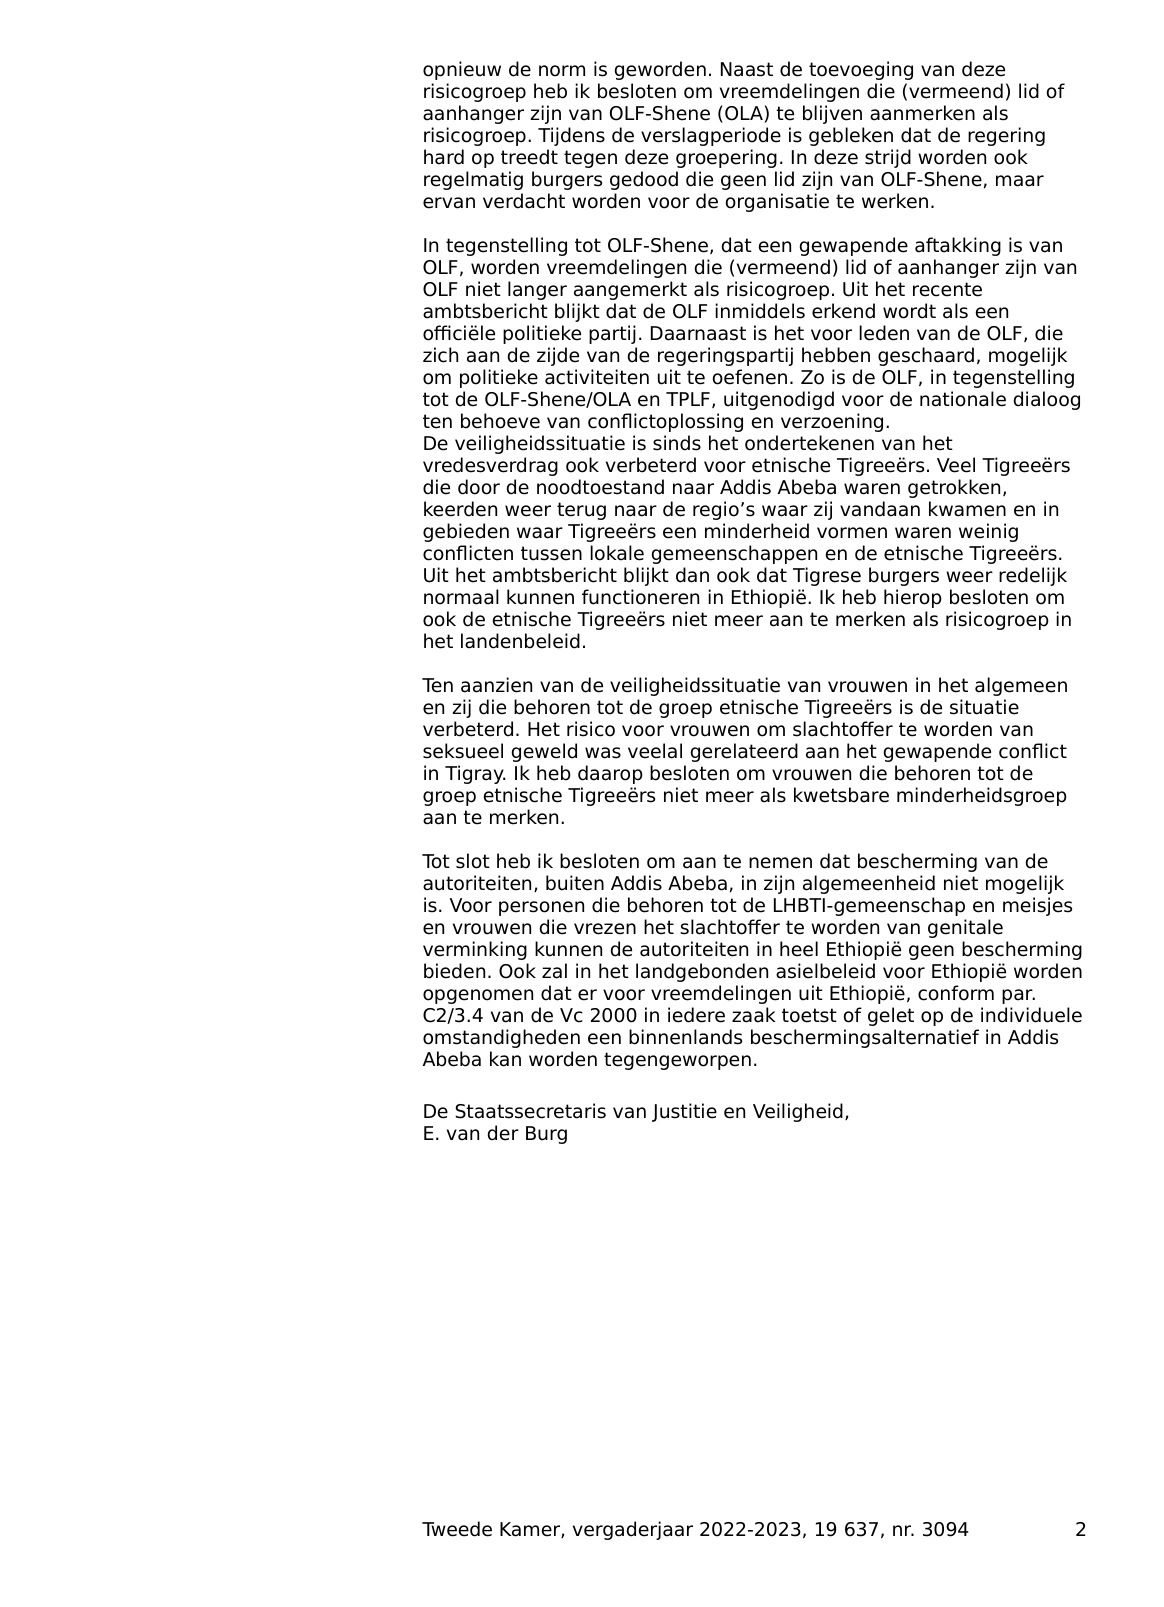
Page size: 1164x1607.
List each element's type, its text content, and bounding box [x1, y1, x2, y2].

text De Staatssecretaris van Justitie en Veiligheid, E. van der Burg [422, 1101, 1087, 1145]
text Ten aanzien van de veiligheidssituatie van vrouwen in het algemeen en zij die behoren tot de groep etnische Tigreeërs is de situatie verbeterd. Het risico voor vrouwen om slachtoffer te worden van seksueel geweld was veelal gerelateerd aan het gewapende conflict in Tigray. Ik heb daarop besloten om vrouwen die behoren tot de groep etnische Tigreeërs niet meer als kwetsbare minderheidsgroep aan te merken. [422, 675, 1087, 829]
text In tegenstelling tot OLF-Shene, dat een gewapende aftakking is van OLF, worden vreemdelingen die (vermeend) lid of aanhanger zijn van OLF niet langer aangemerkt als risicogroep. Uit het recente ambtsbericht blijkt dat de OLF inmiddels erkend wordt als een officiële politieke partij. Daarnaast is het voor leden van de OLF, die zich aan de zijde van de regeringspartij hebben geschaard, mogelijk om politieke activiteiten uit te oefenen. Zo is de OLF, in tegenstelling tot de OLF-Shene/OLA en TPLF, uitgenodigd voor de nationale dialoog ten behoeve van conflictoplossing en verzoening. [422, 235, 1087, 433]
text De veiligheidssituatie is sinds het ondertekenen van het vredesverdrag ook verbeterd voor etnische Tigreeërs. Veel Tigreeërs die door de noodtoestand naar Addis Abeba waren getrokken, keerden weer terug naar de regio’s waar zij vandaan kwamen en in gebieden waar Tigreeërs een minderheid vormen waren weinig conflicten tussen lokale gemeenschappen en de etnische Tigreeërs. Uit het ambtsbericht blijkt dan ook dat Tigrese burgers weer redelijk normaal kunnen functioneren in Ethiopië. Ik heb hierop besloten om ook de etnische Tigreeërs niet meer aan te merken als risicogroep in het landenbeleid. [422, 433, 1087, 653]
text Tot slot heb ik besloten om aan te nemen dat bescherming van de autoriteiten, buiten Addis Abeba, in zijn algemeenheid niet mogelijk is. Voor personen die behoren tot de LHBTI-gemeenschap en meisjes en vrouwen die vrezen het slachtoffer te worden van genitale verminking kunnen de autoriteiten in heel Ethiopië geen bescherming bieden. Ook zal in het landgebonden asielbeleid voor Ethiopië worden opgenomen dat er voor vreemdelingen uit Ethiopië, conform par. C2/3.4 van de Vc 2000 in iedere zaak toetst of gelet op de individuele omstandigheden een binnenlands beschermingsalternatief in Addis Abeba kan worden tegengeworpen. [422, 851, 1087, 1071]
text opnieuw de norm is geworden. Naast de toevoeging van deze risicogroep heb ik besloten om vreemdelingen die (vermeend) lid of aanhanger zijn van OLF-Shene (OLA) te blijven aanmerken als risicogroep. Tijdens de verslagperiode is gebleken dat de regering hard op treedt tegen deze groepering. In deze strijd worden ook regelmatig burgers gedood die geen lid zijn van OLF-Shene, maar ervan verdacht worden voor de organisatie te werken. [422, 59, 1087, 213]
